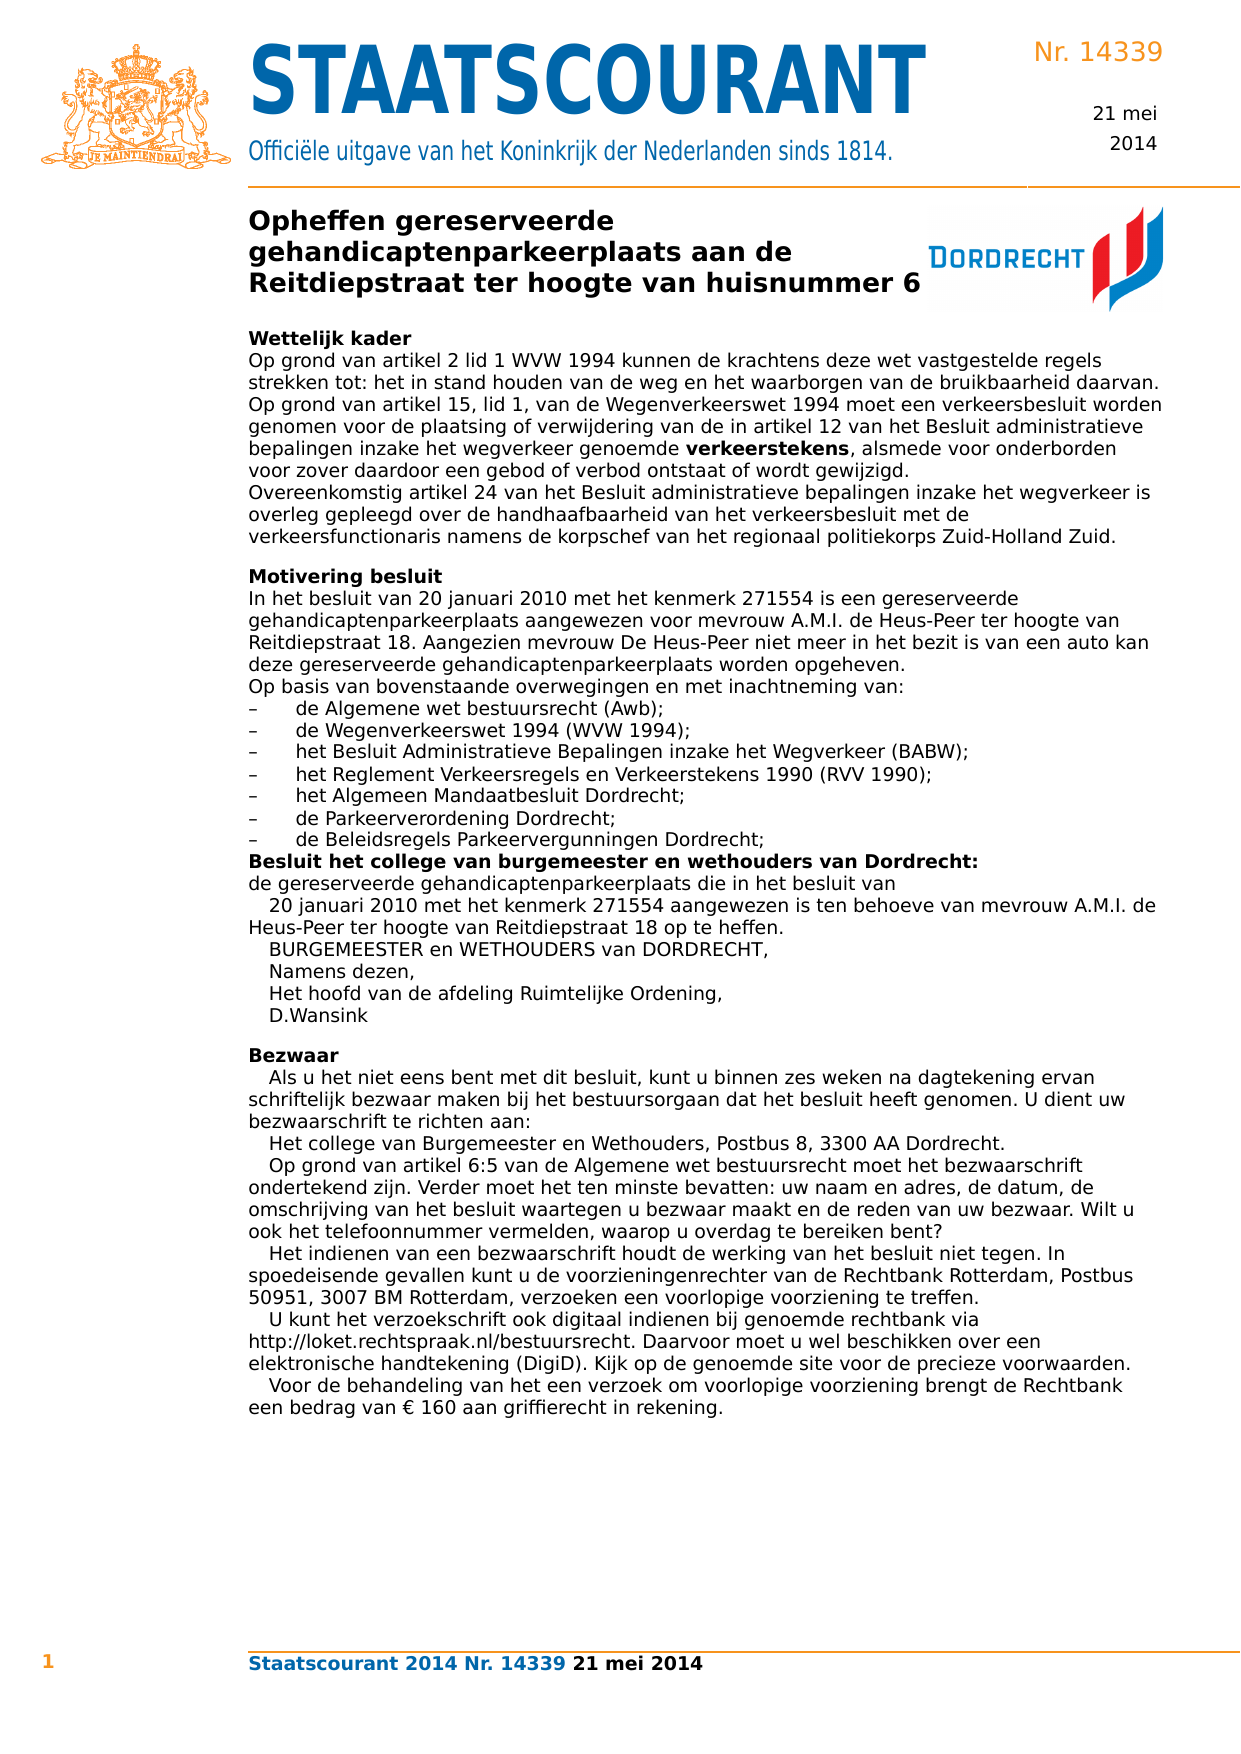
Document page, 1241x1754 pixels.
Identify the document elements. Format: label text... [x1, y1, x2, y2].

subtitle Bezwaar [248, 1045, 1163, 1067]
subtitle Motivering besluit [248, 566, 1163, 588]
text Het college van Burgemeester en Wethouders, Postbus 8, 3300 AA Dordrecht. [248, 1133, 1163, 1155]
list het Algemeen Mandaatbesluit Dordrecht; [248, 785, 1163, 807]
list het Reglement Verkeersregels en Verkeerstekens 1990 (RVV 1990); [248, 763, 1163, 785]
picture [41, 44, 231, 169]
subtitle Wettelijk kader [248, 328, 1163, 350]
text Op grond van artikel 2 lid 1 WVW 1994 kunnen de krachtens deze wet vastgestelde regels strekken tot: het in stand houden van de weg en het waarborgen van de bruikbaarheid daarvan. [248, 350, 1163, 394]
text Het indienen van een bezwaarschrift houdt de werking van het besluit niet tegen. In spoedeisende gevallen kunt u de voorzieningenrechter van de Rechtbank Rotterdam, Postbus 50951, 3007 BM Rotterdam, verzoeken een voorlopige voorziening te treffen. [248, 1243, 1163, 1309]
text 20 januari 2010 met het kenmerk 271554 aangewezen is ten behoeve van mevrouw A.M.I. de Heus-Peer ter hoogte van Reitdiepstraat 18 op te heffen. [248, 895, 1163, 939]
text Het hoofd van de afdeling Ruimtelijke Ordening, [248, 983, 1163, 1005]
subtitle Opheffen gereserveerde gehandicaptenparkeerplaats aan de Reitdiepstraat ter hoogte van huisnummer 6 [248, 206, 927, 299]
text Op grond van artikel 6:5 van de Algemene wet bestuursrecht moet het bezwaarschrift ondertekend zijn. Verder moet het ten minste bevatten: uw naam en adres, de datum, de omschrijving van het besluit waartegen u bezwaar maakt en de reden van uw bezwaar. Wilt u ook het telefoonnummer vermelden, waarop u overdag te bereiken bent? [248, 1155, 1163, 1243]
text In het besluit van 20 januari 2010 met het kenmerk 271554 is een gereserveerde gehandicaptenparkeerplaats aangewezen voor mevrouw A.M.I. de Heus-Peer ter hoogte van Reitdiepstraat 18. Aangezien mevrouw De Heus-Peer niet meer in het bezit is van een auto kan deze gereserveerde gehandicaptenparkeerplaats worden opgeheven. [248, 588, 1163, 676]
text Namens dezen, [248, 961, 1163, 983]
list het Besluit Administratieve Bepalingen inzake het Wegverkeer (BABW); [248, 741, 1163, 763]
text de gereserveerde gehandicaptenparkeerplaats die in het besluit van [248, 873, 1163, 895]
list de Beleidsregels Parkeervergunningen Dordrecht; [248, 829, 1163, 851]
text Op grond van artikel 15, lid 1, van de Wegenverkeerswet 1994 moet een verkeersbesluit worden genomen voor de plaatsing of verwijdering van de in artikel 12 van het Besluit administratieve bepalingen inzake het wegverkeer genoemde verkeerstekens, alsmede voor onderborden voor zover daardoor een gebod of verbod ontstaat of wordt gewijzigd. [248, 394, 1163, 482]
text Voor de behandeling van het een verzoek om voorlopige voorziening brengt de Rechtbank een bedrag van € 160 aan griffierecht in rekening. [248, 1374, 1163, 1418]
text Besluit het college van burgemeester en wethouders van Dordrecht: [248, 851, 1163, 873]
list de Algemene wet bestuursrecht (Awb); [248, 697, 1163, 719]
text Als u het niet eens bent met dit besluit, kunt u binnen zes weken na dagtekening ervan schriftelijk bezwaar maken bij het bestuursorgaan dat het besluit heeft genomen. U dient uw bezwaarschrift te richten aan: [248, 1067, 1163, 1133]
text Op basis van bovenstaande overwegingen en met inachtneming van: [248, 676, 1163, 697]
text D.Wansink [248, 1005, 1163, 1027]
list de Parkeerverordening Dordrecht; [248, 807, 1163, 829]
list de Wegenverkeerswet 1994 (WVW 1994); [248, 719, 1163, 741]
text BURGEMEESTER en WETHOUDERS van DORDRECHT, [248, 939, 1163, 961]
text U kunt het verzoekschrift ook digitaal indienen bij genoemde rechtbank via http://loket.rechtspraak.nl/bestuursrecht. Daarvoor moet u wel beschikken over een elektronische handtekening (DigiD). Kijk op de genoemde site voor de precieze voorwaarden. [248, 1309, 1163, 1374]
picture [927, 205, 1164, 312]
text Overeenkomstig artikel 24 van het Besluit administratieve bepalingen inzake het wegverkeer is overleg gepleegd over de handhaafbaarheid van het verkeersbesluit met de verkeersfunctionaris namens de korpschef van het regionaal politiekorps Zuid-Holland Zuid. [248, 482, 1163, 548]
